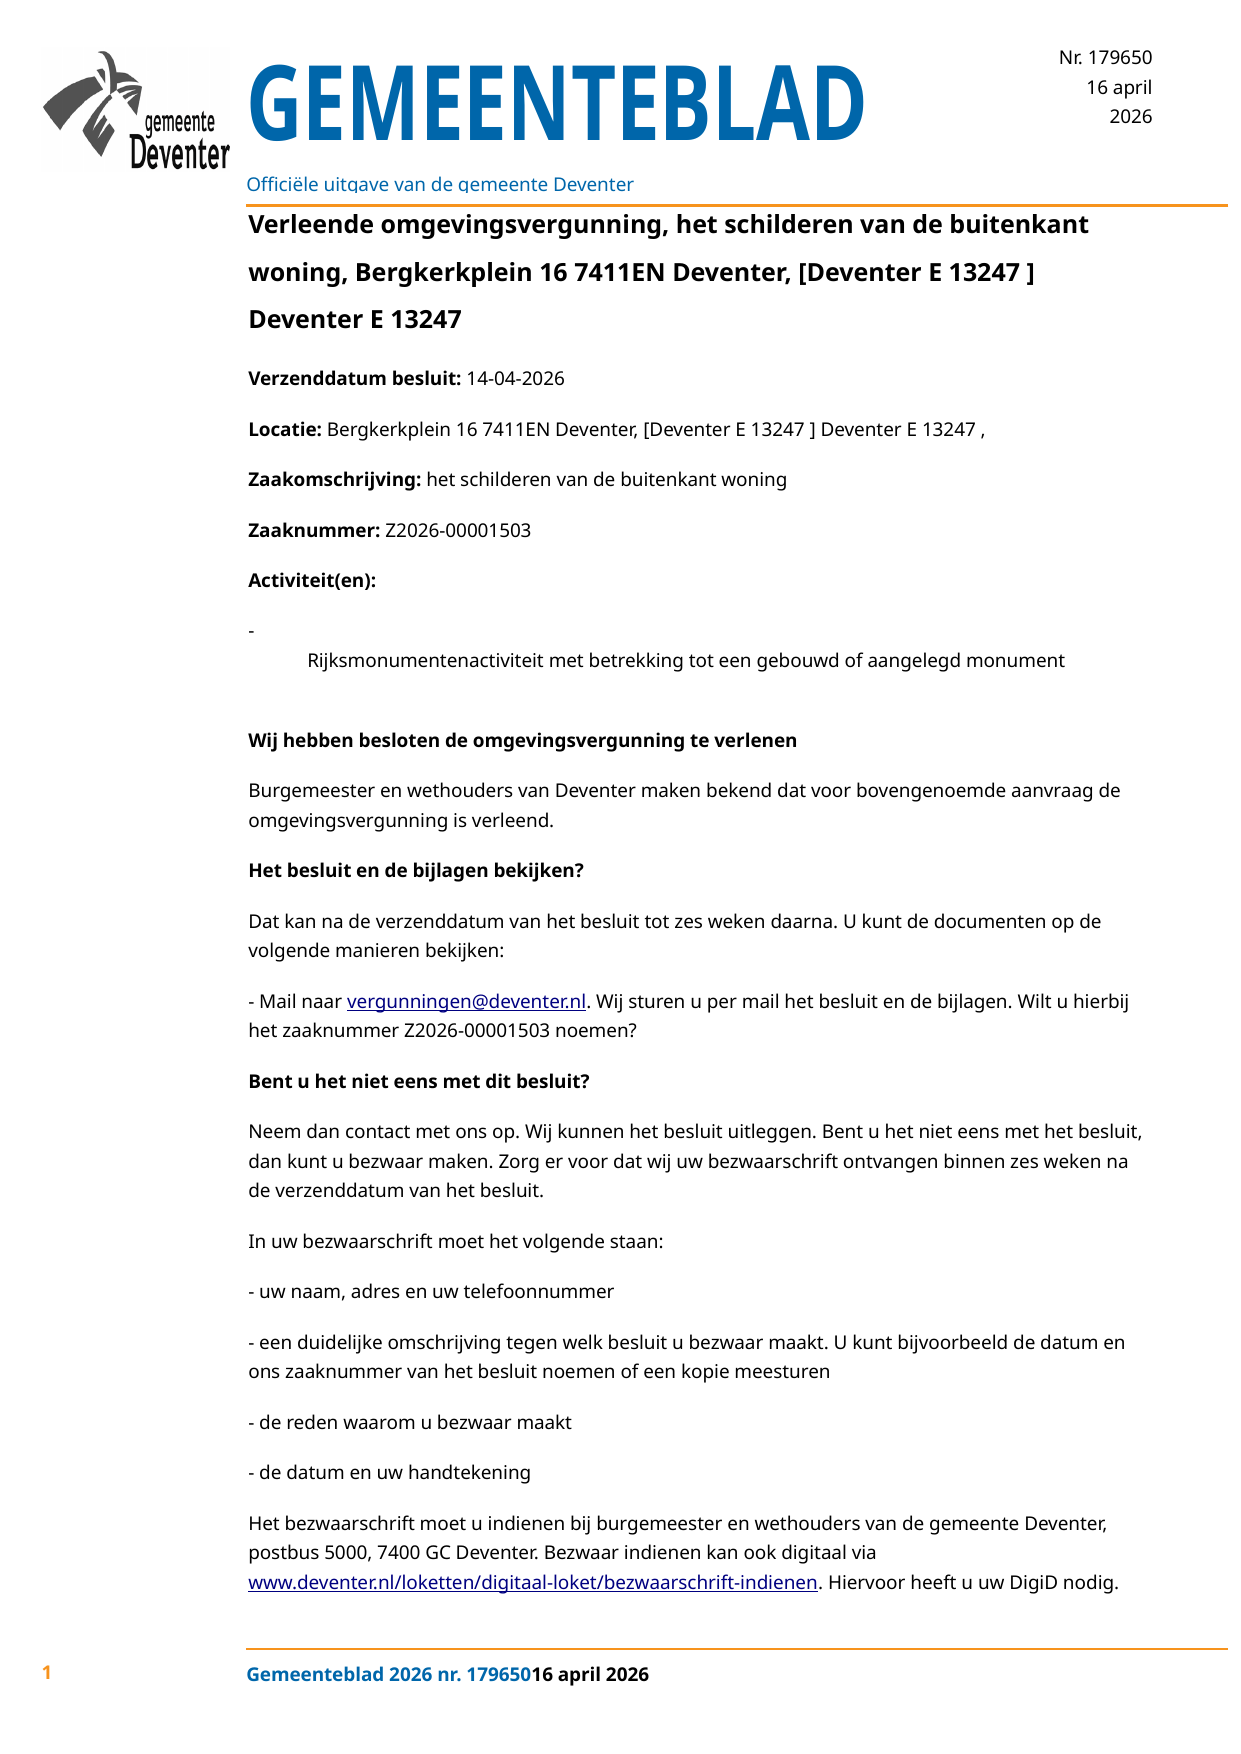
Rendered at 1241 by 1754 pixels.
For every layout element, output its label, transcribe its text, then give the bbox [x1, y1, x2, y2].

text - uw naam, adres en uw telefoonnummer [248, 1278, 1152, 1304]
text Verzenddatum besluit: 14-04-2026 [248, 366, 1152, 391]
text Verleende omgevingsvergunning, het schilderen van de buitenkant woning, Bergkerkplein 16 7411EN Deventer, [Deventer E 13247 ] Deventer E 13247 [248, 207, 1152, 336]
text - Mail naar vergunningen@deventer.nl. Wij sturen u per mail het besluit en de bijlagen. Wilt u hierbij het zaaknummer Z2026-00001503 noemen? [248, 988, 1152, 1043]
text Activiteit(en): [248, 567, 1152, 593]
text - de datum en uw handtekening [248, 1459, 1152, 1485]
text Het besluit en de bijlagen bekijken? [248, 858, 1152, 883]
text - de reden waarom u bezwaar maakt [248, 1409, 1152, 1434]
text Locatie: Bergkerkplein 16 7411EN Deventer, [Deventer E 13247 ] Deventer E 13247 , [248, 416, 1152, 442]
text In uw bezwaarschrift moet het volgende staan: [248, 1228, 1152, 1254]
text Dat kan na de verzenddatum van het besluit tot zes weken daarna. U kunt de documenten op de volgende manieren bekijken: [248, 908, 1152, 963]
list Rijksmonumentenactiviteit met betrekking tot een gebouwd of aangelegd monument [248, 647, 1152, 673]
text Neem dan contact met ons op. Wij kunnen het besluit uitleggen. Bent u het niet eens met het besluit, dan kunt u bezwaar maken. Zorg er voor dat wij uw bezwaarschrift ontvangen binnen zes weken na de verzenddatum van het besluit. [248, 1118, 1152, 1203]
text Wij hebben besloten de omgevingsvergunning te verlenen [248, 727, 1152, 753]
text Bent u het niet eens met dit besluit? [248, 1068, 1152, 1094]
picture [41, 47, 231, 172]
text Burgemeester en wethouders van Deventer maken bekend dat voor bovengenoemde aanvraag de omgevingsvergunning is verleend. [248, 778, 1152, 833]
text - een duidelijke omschrijving tegen welk besluit u bezwaar maakt. U kunt bijvoorbeeld de datum en ons zaaknummer van het besluit noemen of een kopie meesturen [248, 1329, 1152, 1384]
text Het bezwaarschrift moet u indienen bij burgemeester en wethouders van de gemeente Deventer, postbus 5000, 7400 GC Deventer. Bezwaar indienen kan ook digitaal via www.deventer.nl/loketten/digitaal-loket/bezwaarschrift-indienen. Hiervoor heeft u uw DigiD nodig. [248, 1510, 1152, 1594]
text Zaakomschrijving: het schilderen van de buitenkant woning [248, 466, 1152, 492]
text Zaaknummer: Z2026-00001503 [248, 517, 1152, 542]
